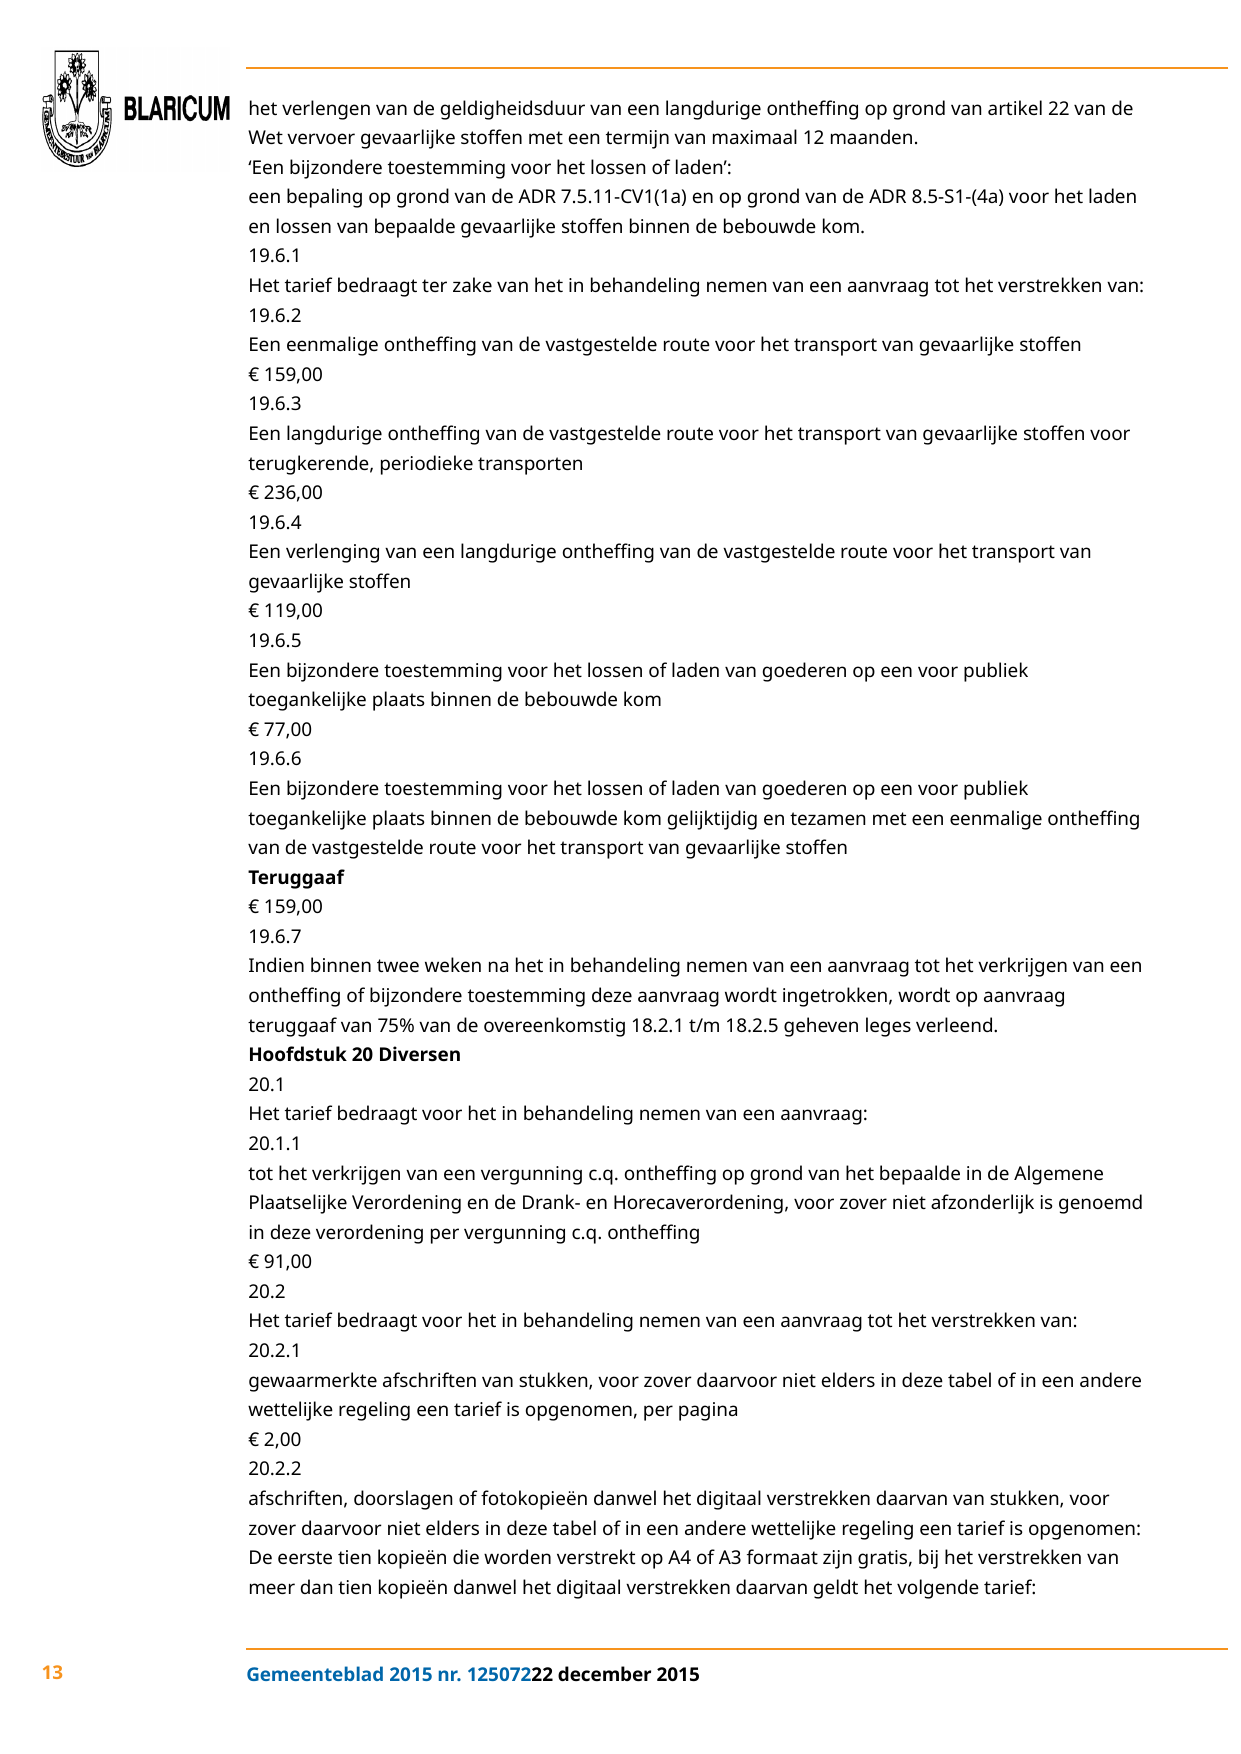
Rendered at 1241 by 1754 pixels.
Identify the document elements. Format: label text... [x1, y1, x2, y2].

text 19.6.6 [248, 746, 1152, 771]
text Een verlenging van een langdurige ontheffing van de vastgestelde route voor het transport van gevaarlijke stoffen [248, 538, 1152, 594]
text 20.2.2 [248, 1456, 1152, 1481]
text afschriften, doorslagen of fotokopieën danwel het digitaal verstrekken daarvan van stukken, voor zover daarvoor niet elders in deze tabel of in een andere wettelijke regeling een tarief is opgenomen: [248, 1485, 1152, 1541]
text € 236,00 [248, 479, 1152, 505]
text Een bijzondere toestemming voor het lossen of laden van goederen op een voor publiek toegankelijke plaats binnen de bebouwde kom [248, 657, 1152, 712]
picture [41, 47, 231, 172]
text Een eenmalige ontheffing van de vastgestelde route voor het transport van gevaarlijke stoffen [248, 331, 1152, 357]
text 20.1.1 [248, 1130, 1152, 1156]
text € 2,00 [248, 1426, 1152, 1452]
text ‘Een bijzondere toestemming voor het lossen of laden’: [248, 154, 1152, 180]
text 20.1 [248, 1071, 1152, 1097]
text Het tarief bedraagt ter zake van het in behandeling nemen van een aanvraag tot het verstrekken van: [248, 272, 1152, 298]
text Indien binnen twee weken na het in behandeling nemen van een aanvraag tot het verkrijgen van een ontheffing of bijzondere toestemming deze aanvraag wordt ingetrokken, wordt op aanvraag teruggaaf van 75% van de overeenkomstig 18.2.1 t/m 18.2.5 geheven leges verleend. [248, 953, 1152, 1038]
text 19.6.7 [248, 923, 1152, 949]
text 19.6.3 [248, 391, 1152, 416]
text € 159,00 [248, 893, 1152, 919]
text 19.6.4 [248, 509, 1152, 535]
text € 91,00 [248, 1248, 1152, 1274]
text 20.2 [248, 1278, 1152, 1304]
text het verlengen van de geldigheidsduur van een langdurige ontheffing op grond van artikel 22 van de Wet vervoer gevaarlijke stoffen met een termijn van maximaal 12 maanden. [248, 95, 1152, 150]
text 19.6.2 [248, 302, 1152, 328]
text Het tarief bedraagt voor het in behandeling nemen van een aanvraag: [248, 1101, 1152, 1126]
text € 77,00 [248, 716, 1152, 742]
text Een bijzondere toestemming voor het lossen of laden van goederen op een voor publiek toegankelijke plaats binnen de bebouwde kom gelijktijdig en tezamen met een eenmalige ontheffing van de vastgestelde route voor het transport van gevaarlijke stoffen [248, 775, 1152, 860]
text € 119,00 [248, 598, 1152, 623]
text 19.6.5 [248, 627, 1152, 653]
text Hoofdstuk 20 Diversen [248, 1041, 1152, 1067]
text tot het verkrijgen van een vergunning c.q. ontheffing op grond van het bepaalde in de Algemene Plaatselijke Verordening en de Drank- en Horecaverordening, voor zover niet afzonderlijk is genoemd in deze verordening per vergunning c.q. ontheffing [248, 1160, 1152, 1245]
text 20.2.1 [248, 1337, 1152, 1363]
text gewaarmerkte afschriften van stukken, voor zover daarvoor niet elders in deze tabel of in een andere wettelijke regeling een tarief is opgenomen, per pagina [248, 1367, 1152, 1422]
text Een langdurige ontheffing van de vastgestelde route voor het transport van gevaarlijke stoffen voor terugkerende, periodieke transporten [248, 420, 1152, 476]
text 19.6.1 [248, 243, 1152, 268]
text € 159,00 [248, 361, 1152, 387]
text De eerste tien kopieën die worden verstrekt op A4 of A3 formaat zijn gratis, bij het verstrekken van meer dan tien kopieën danwel het digitaal verstrekken daarvan geldt het volgende tarief: [248, 1544, 1152, 1600]
text een bepaling op grond van de ADR 7.5.11-CV1(1a) en op grond van de ADR 8.5-S1-(4a) voor het laden en lossen van bepaalde gevaarlijke stoffen binnen de bebouwde kom. [248, 183, 1152, 239]
text Teruggaaf [248, 864, 1152, 890]
text Het tarief bedraagt voor het in behandeling nemen van een aanvraag tot het verstrekken van: [248, 1308, 1152, 1333]
